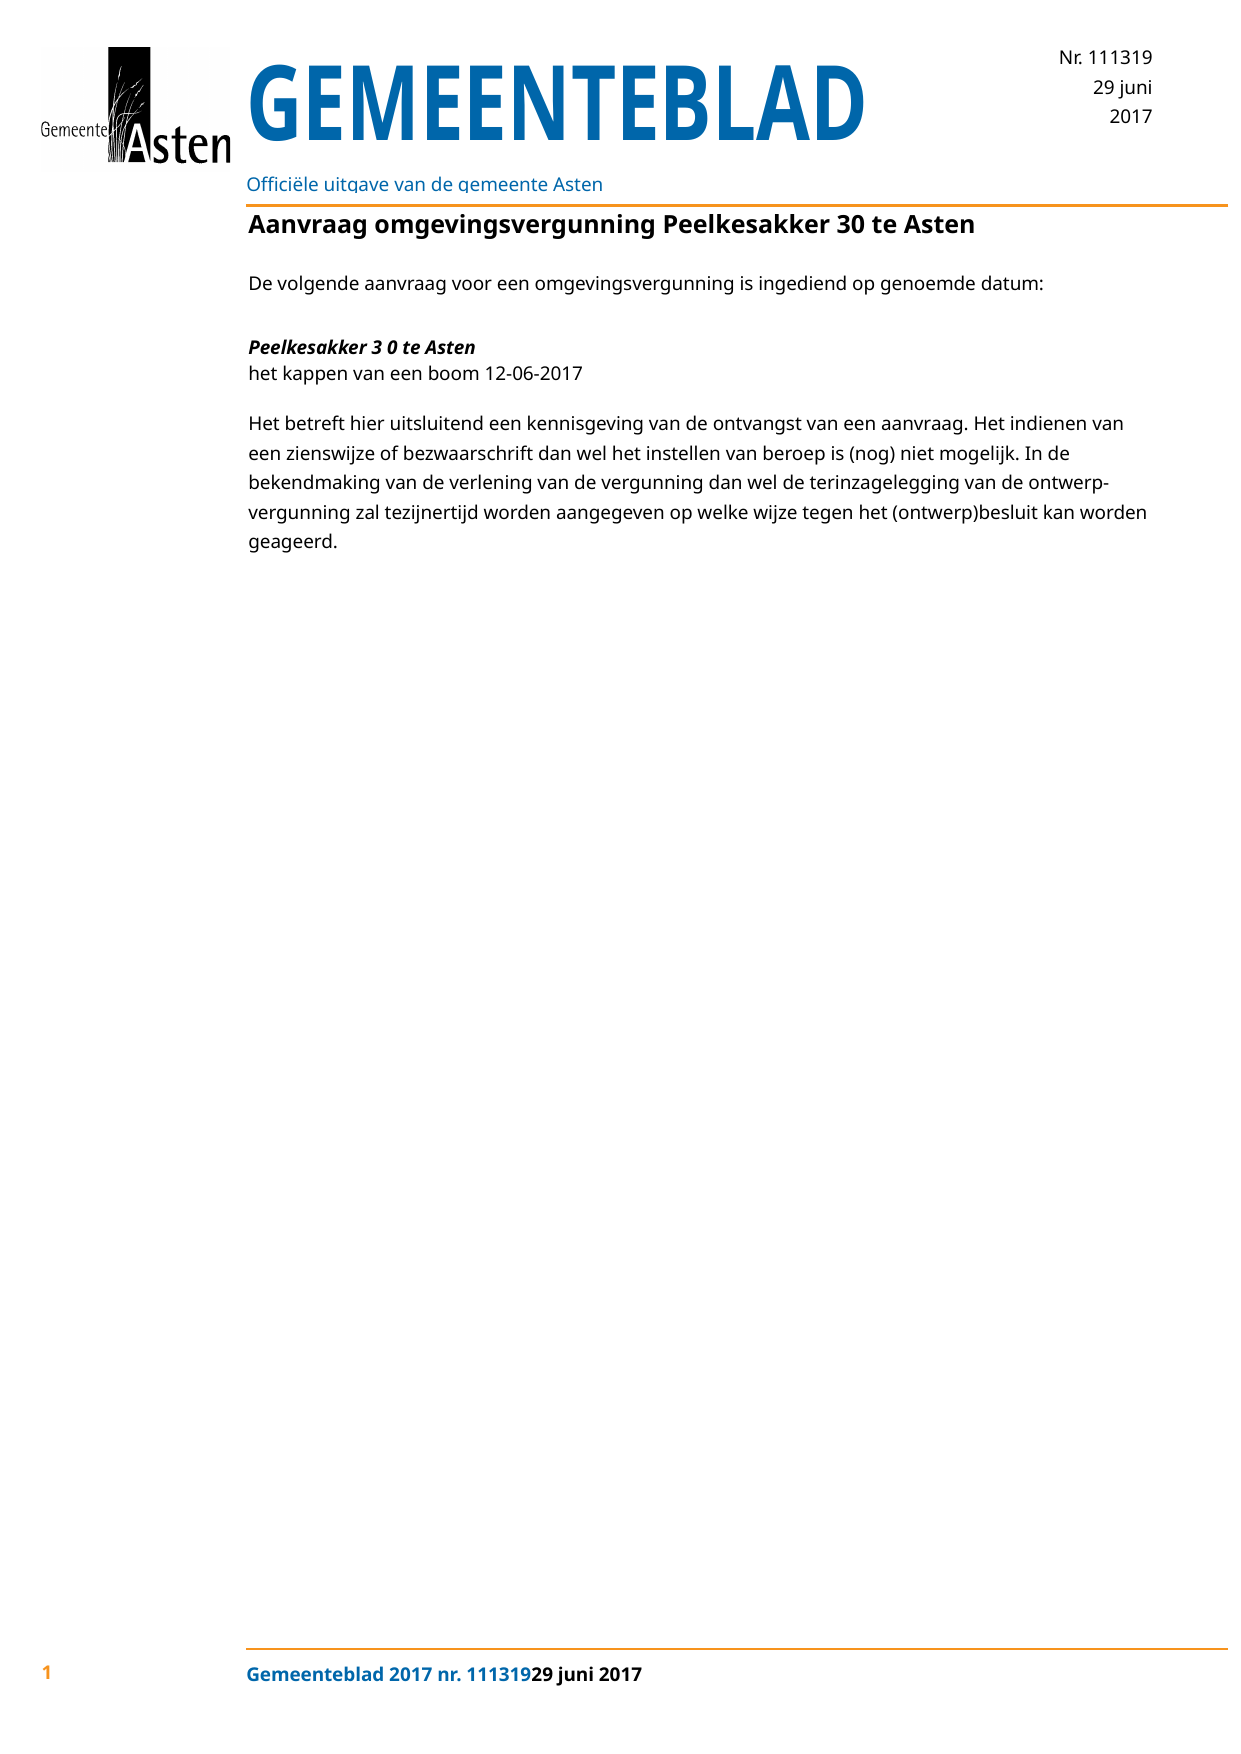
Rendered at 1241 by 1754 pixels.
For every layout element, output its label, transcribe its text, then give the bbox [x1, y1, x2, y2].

text De volgende aanvraag voor een omgevingsvergunning is ingediend op genoemde datum: [248, 270, 1152, 296]
text het kappen van een boom 12-06-2017 [248, 360, 1152, 386]
text Aanvraag omgevingsvergunning Peelkesakker 30 te Asten [248, 207, 1152, 241]
text Het betreft hier uitsluitend een kennisgeving van de ontvangst van een aanvraag. Het indienen van een zienswijze of bezwaarschrift dan wel het instellen van beroep is (nog) niet mogelijk. In de bekendmaking van de verlening van de vergunning dan wel de terinzagelegging van de ontwerp-vergunning zal tezijnertijd worden aangegeven op welke wijze tegen het (ontwerp)besluit kan worden geageerd. [248, 410, 1152, 554]
text Peelkesakker 3 0 te Asten [248, 334, 1152, 360]
picture [41, 47, 231, 172]
